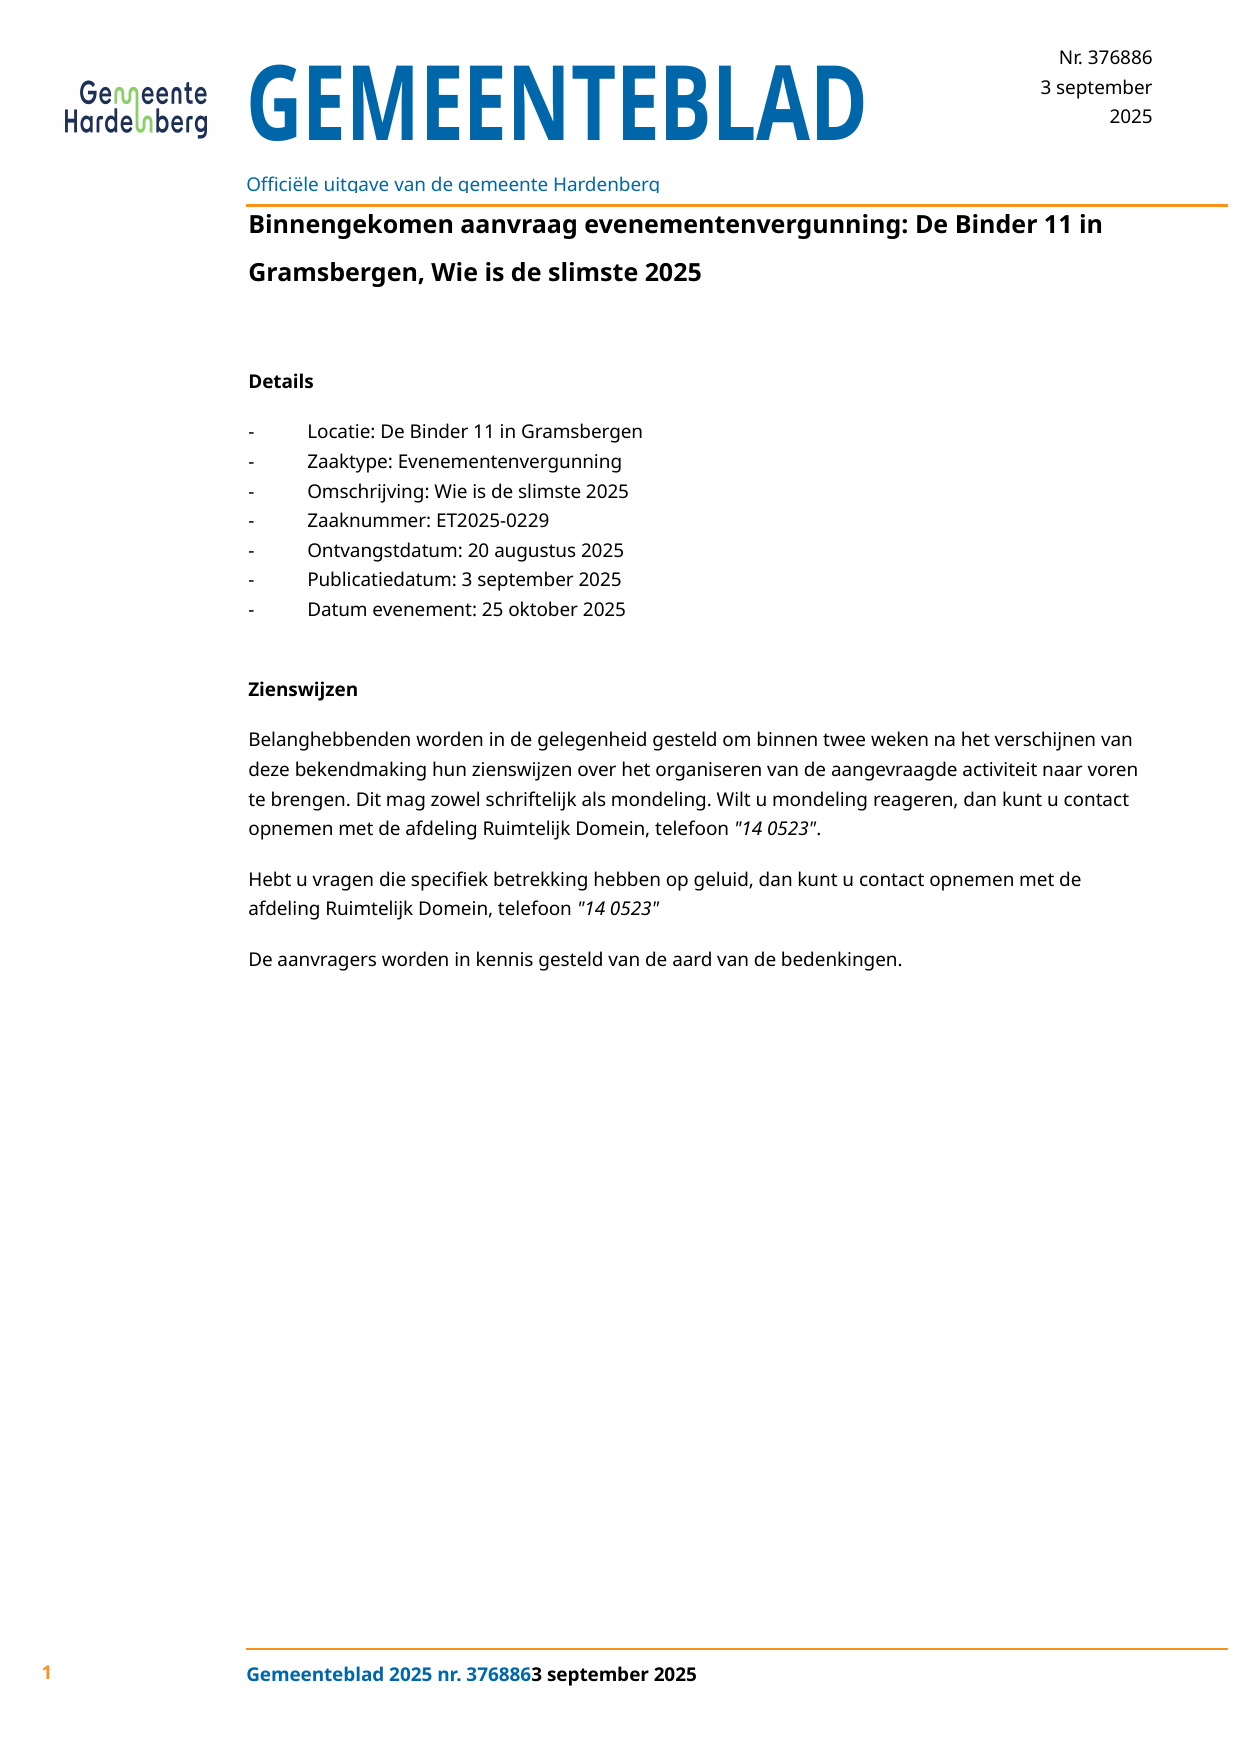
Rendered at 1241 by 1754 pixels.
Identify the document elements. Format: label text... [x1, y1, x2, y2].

text Details [248, 368, 1152, 394]
list Omschrijving: Wie is de slimste 2025 [248, 478, 1152, 504]
list Datum evenement: 25 oktober 2025 [248, 596, 1152, 622]
list Locatie: De Binder 11 in Gramsbergen [248, 419, 1152, 444]
picture [41, 47, 231, 172]
text Binnengekomen aanvraag evenementenvergunning: De Binder 11 in Gramsbergen, Wie is de slimste 2025 [248, 207, 1152, 288]
text Hebt u vragen die specifiek betrekking hebben op geluid, dan kunt u contact opnemen met de afdeling Ruimtelijk Domein, telefoon "14 0523" [248, 866, 1152, 921]
text Zienswijzen [248, 676, 1152, 702]
text De aanvragers worden in kennis gesteld van de aard van de bedenkingen. [248, 946, 1152, 972]
list Zaaktype: Evenementenvergunning [248, 448, 1152, 474]
list Zaaknummer: ET2025-0229 [248, 507, 1152, 533]
list Publicatiedatum: 3 september 2025 [248, 567, 1152, 592]
text Belanghebbenden worden in de gelegenheid gesteld om binnen twee weken na het verschijnen van deze bekendmaking hun zienswijzen over het organiseren van de aangevraagde activiteit naar voren te brengen. Dit mag zowel schriftelijk als mondeling. Wilt u mondeling reageren, dan kunt u contact opnemen met de afdeling Ruimtelijk Domein, telefoon "14 0523". [248, 727, 1152, 841]
list Ontvangstdatum: 20 augustus 2025 [248, 537, 1152, 563]
